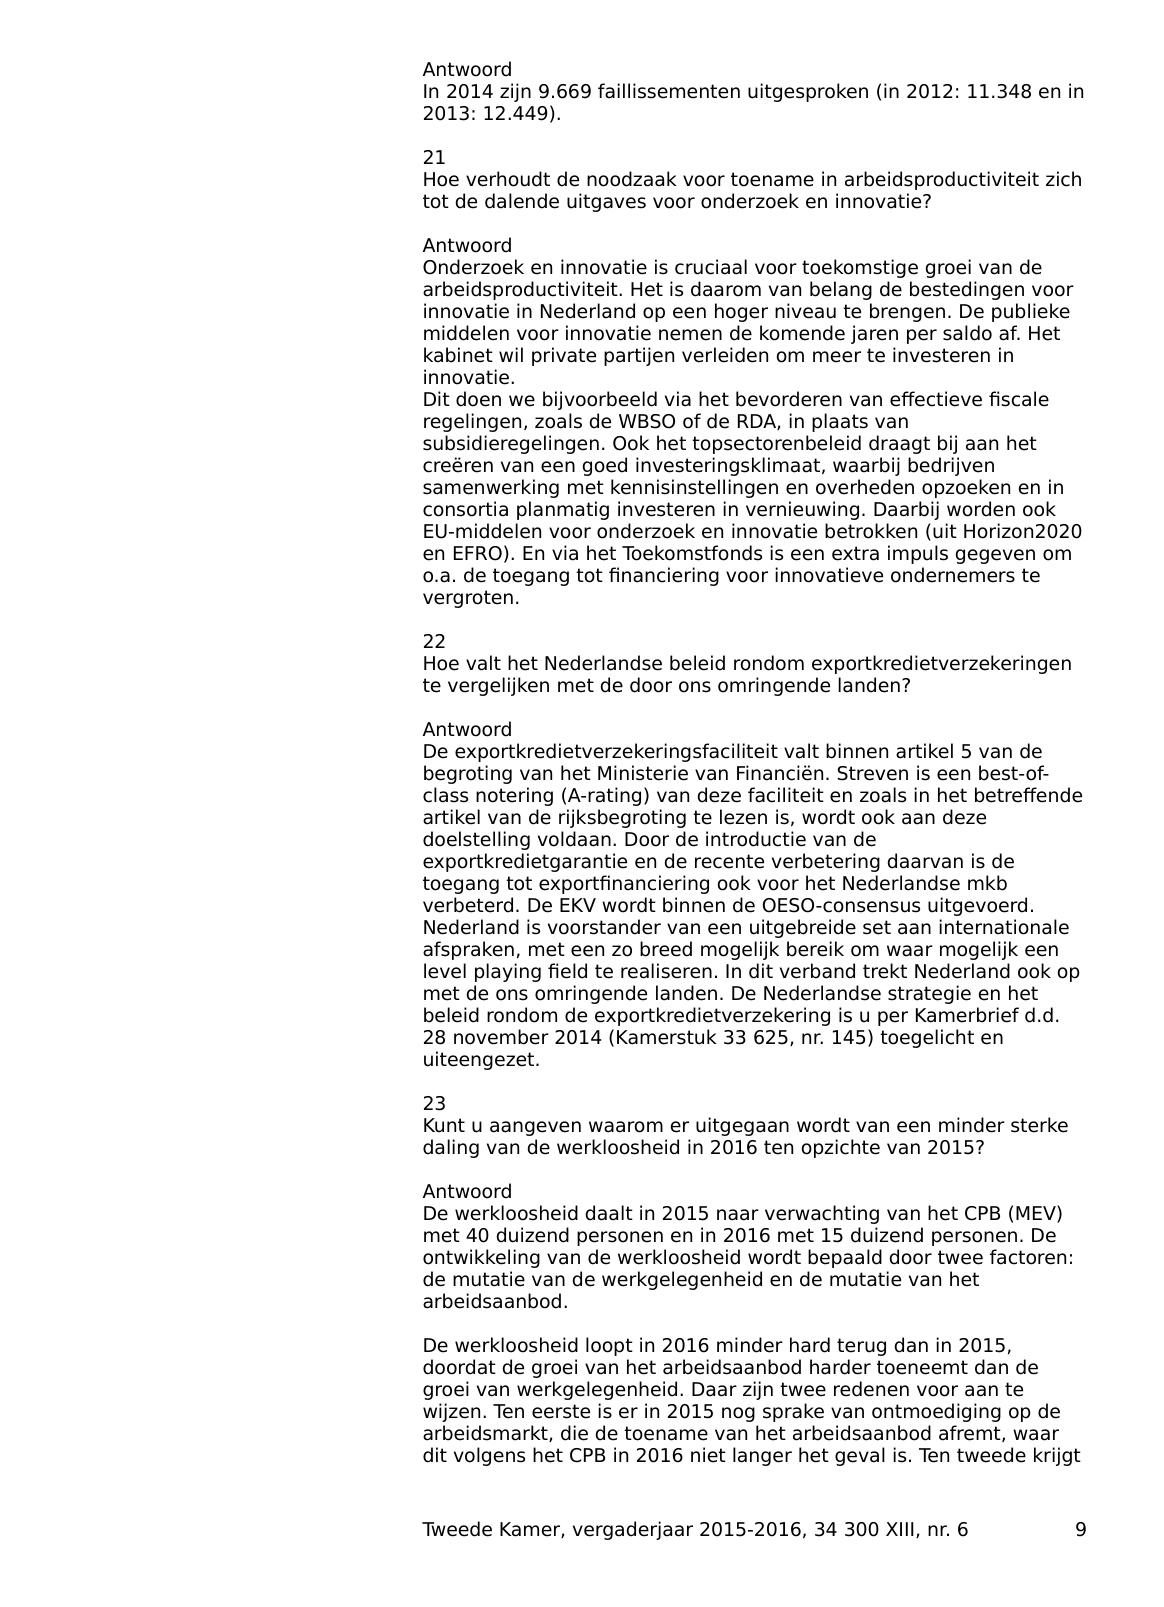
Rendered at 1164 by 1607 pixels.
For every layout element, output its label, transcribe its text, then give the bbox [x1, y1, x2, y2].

text Antwoord [422, 235, 1087, 257]
text De werkloosheid daalt in 2015 naar verwachting van het CPB (MEV) met 40 duizend personen en in 2016 met 15 duizend personen. De ontwikkeling van de werkloosheid wordt bepaald door twee factoren: de mutatie van de werkgelegenheid en de mutatie van het arbeidsaanbod. [422, 1203, 1087, 1313]
text 22 [422, 631, 1087, 653]
text Hoe verhoudt de noodzaak voor toename in arbeidsproductiviteit zich tot de dalende uitgaves voor onderzoek en innovatie? [422, 169, 1087, 213]
text Kunt u aangeven waarom er uitgegaan wordt van een minder sterke daling van de werkloosheid in 2016 ten opzichte van 2015? [422, 1115, 1087, 1159]
text Antwoord [422, 1181, 1087, 1203]
text De werkloosheid loopt in 2016 minder hard terug dan in 2015, doordat de groei van het arbeidsaanbod harder toeneemt dan de groei van werkgelegenheid. Daar zijn twee redenen voor aan te wijzen. Ten eerste is er in 2015 nog sprake van ontmoediging op de arbeidsmarkt, die de toename van het arbeidsaanbod afremt, waar dit volgens het CPB in 2016 niet langer het geval is. Ten tweede krijgt [422, 1335, 1087, 1467]
text Hoe valt het Nederlandse beleid rondom exportkredietverzekeringen te vergelijken met de door ons omringende landen? [422, 653, 1087, 697]
text In 2014 zijn 9.669 faillissementen uitgesproken (in 2012: 11.348 en in 2013: 12.449). [422, 81, 1087, 125]
text Antwoord [422, 59, 1087, 81]
text Antwoord [422, 719, 1087, 741]
text 23 [422, 1093, 1087, 1115]
text 21 [422, 147, 1087, 169]
text De exportkredietverzekeringsfaciliteit valt binnen artikel 5 van de begroting van het Ministerie van Financiën. Streven is een best-of-class notering (A-rating) van deze faciliteit en zoals in het betreffende artikel van de rijksbegroting te lezen is, wordt ook aan deze doelstelling voldaan. Door de introductie van de exportkredietgarantie en de recente verbetering daarvan is de toegang tot exportfinanciering ook voor het Nederlandse mkb verbeterd. De EKV wordt binnen de OESO-consensus uitgevoerd. Nederland is voorstander van een uitgebreide set aan internationale afspraken, met een zo breed mogelijk bereik om waar mogelijk een level playing field te realiseren. In dit verband trekt Nederland ook op met de ons omringende landen. De Nederlandse strategie en het beleid rondom de exportkredietverzekering is u per Kamerbrief d.d. 28 november 2014 (Kamerstuk 33 625, nr. 145) toegelicht en uiteengezet. [422, 741, 1087, 1071]
text Onderzoek en innovatie is cruciaal voor toekomstige groei van de arbeidsproductiviteit. Het is daarom van belang de bestedingen voor innovatie in Nederland op een hoger niveau te brengen. De publieke middelen voor innovatie nemen de komende jaren per saldo af. Het kabinet wil private partijen verleiden om meer te investeren in innovatie. [422, 257, 1087, 389]
text Dit doen we bijvoorbeeld via het bevorderen van effectieve fiscale regelingen, zoals de WBSO of de RDA, in plaats van subsidieregelingen. Ook het topsectorenbeleid draagt bij aan het creëren van een goed investeringsklimaat, waarbij bedrijven samenwerking met kennisinstellingen en overheden opzoeken en in consortia planmatig investeren in vernieuwing. Daarbij worden ook EU-middelen voor onderzoek en innovatie betrokken (uit Horizon2020 en EFRO). En via het Toekomstfonds is een extra impuls gegeven om o.a. de toegang tot financiering voor innovatieve ondernemers te vergroten. [422, 389, 1087, 609]
